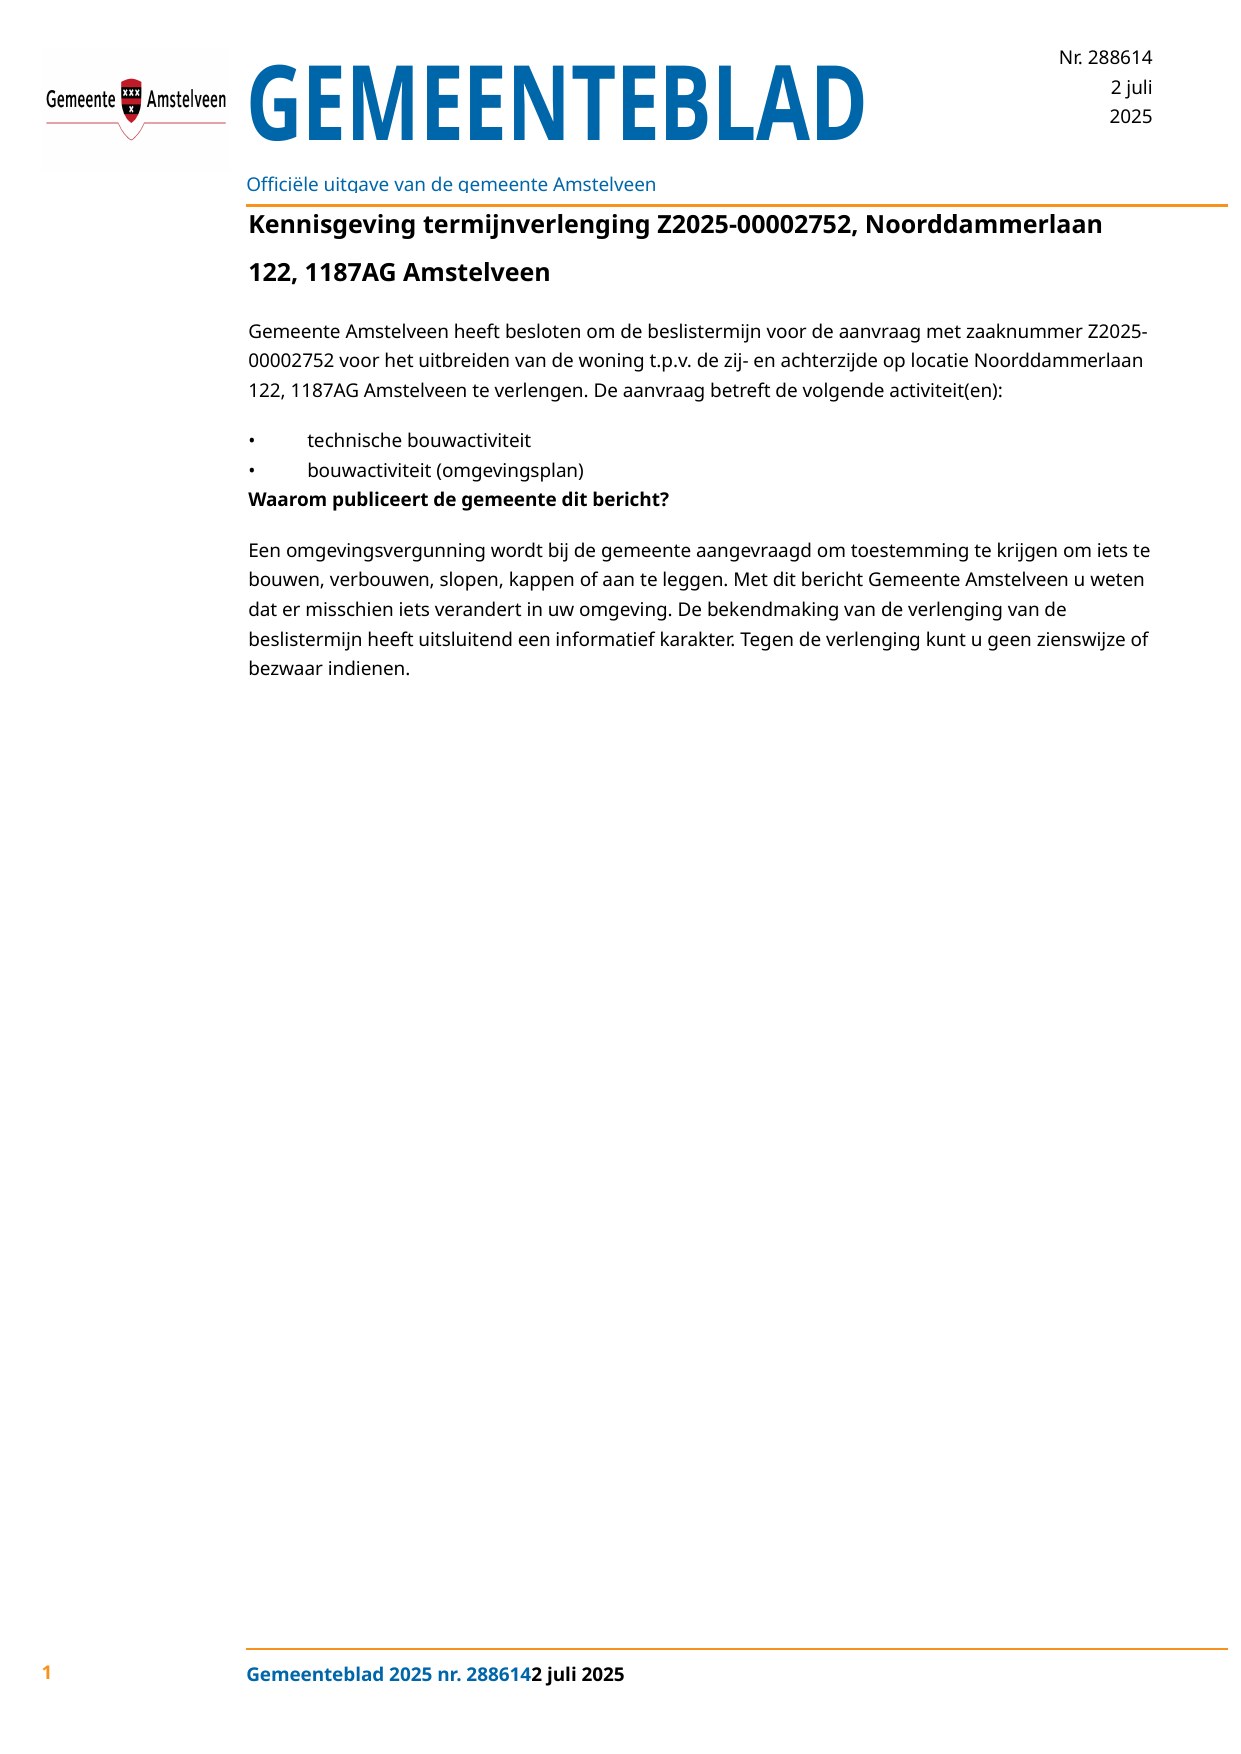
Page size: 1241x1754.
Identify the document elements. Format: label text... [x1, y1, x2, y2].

list bouwactiviteit (omgevingsplan) [248, 457, 1152, 483]
picture [41, 47, 231, 172]
list technische bouwactiviteit [248, 427, 1152, 453]
text Kennisgeving termijnverlenging Z2025-00002752, Noorddammerlaan 122, 1187AG Amstelveen [248, 207, 1152, 288]
text Gemeente Amstelveen heeft besloten om de beslistermijn voor de aanvraag met zaaknummer Z2025-00002752 voor het uitbreiden van de woning t.p.v. de zij- en achterzijde op locatie Noorddammerlaan 122, 1187AG Amstelveen te verlengen. De aanvraag betreft de volgende activiteit(en): [248, 318, 1152, 403]
text Een omgevingsvergunning wordt bij de gemeente aangevraagd om toestemming te krijgen om iets te bouwen, verbouwen, slopen, kappen of aan te leggen. Met dit bericht Gemeente Amstelveen u weten dat er misschien iets verandert in uw omgeving. De bekendmaking van de verlenging van de beslistermijn heeft uitsluitend een informatief karakter. Tegen de verlenging kunt u geen zienswijze of bezwaar indienen. [248, 537, 1152, 681]
text Waarom publiceert de gemeente dit bericht? [248, 487, 1152, 512]
